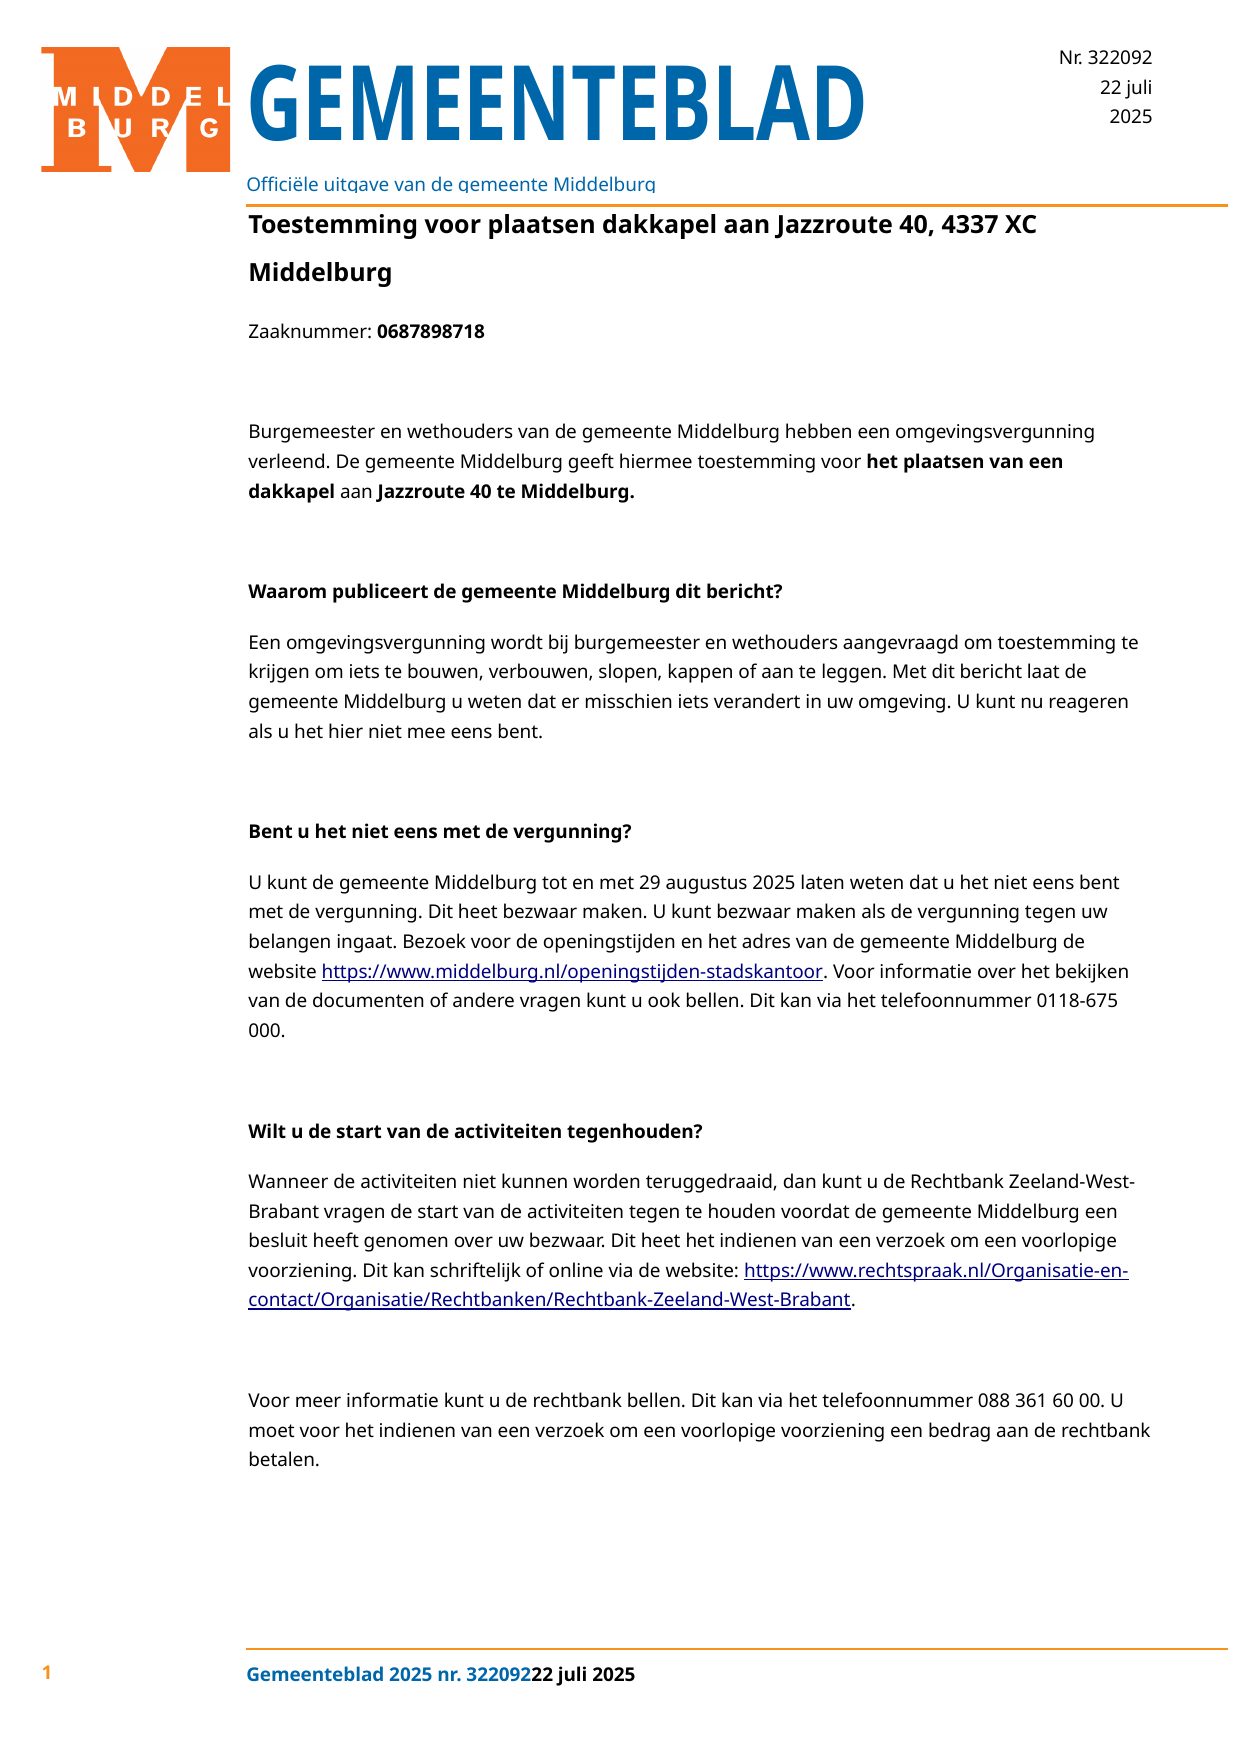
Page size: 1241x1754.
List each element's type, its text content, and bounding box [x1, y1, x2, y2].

text Wanneer de activiteiten niet kunnen worden teruggedraaid, dan kunt u de Rechtbank Zeeland-West-Brabant vragen de start van de activiteiten tegen te houden voordat de gemeente Middelburg een besluit heeft genomen over uw bezwaar. Dit heet het indienen van een verzoek om een voorlopige voorziening. Dit kan schriftelijk of online via de website: https://www.rechtspraak.nl/Organisatie-en-contact/Organisatie/Rechtbanken/Rechtbank-Zeeland-West-Brabant. [248, 1168, 1152, 1312]
text Wilt u de start van de activiteiten tegenhouden? [248, 1118, 1152, 1144]
text Een omgevingsvergunning wordt bij burgemeester en wethouders aangevraagd om toestemming te krijgen om iets te bouwen, verbouwen, slopen, kappen of aan te leggen. Met dit bericht laat de gemeente Middelburg u weten dat er misschien iets verandert in uw omgeving. U kunt nu reageren als u het hier niet mee eens bent. [248, 629, 1152, 744]
text Burgemeester en wethouders van de gemeente Middelburg hebben een omgevingsvergunning verleend. De gemeente Middelburg geeft hiermee toestemming voor het plaatsen van een dakkapel aan Jazzroute 40 te Middelburg. [248, 419, 1152, 504]
text U kunt de gemeente Middelburg tot en met 29 augustus 2025 laten weten dat u het niet eens bent met de vergunning. Dit heet bezwaar maken. U kunt bezwaar maken als de vergunning tegen uw belangen ingaat. Bezoek voor de openingstijden en het adres van de gemeente Middelburg de website https://www.middelburg.nl/openingstijden-stadskantoor. Voor informatie over het bekijken van de documenten of andere vragen kunt u ook bellen. Dit kan via het telefoonnummer 0118-675 000. [248, 869, 1152, 1043]
text Toestemming voor plaatsen dakkapel aan Jazzroute 40, 4337 XC Middelburg [248, 207, 1152, 288]
text Bent u het niet eens met de vergunning? [248, 819, 1152, 844]
picture [41, 47, 231, 172]
text Voor meer informatie kunt u de rechtbank bellen. Dit kan via het telefoonnummer 088 361 60 00. U moet voor het indienen van een verzoek om een voorlopige voorziening een bedrag aan de rechtbank betalen. [248, 1387, 1152, 1472]
text Waarom publiceert de gemeente Middelburg dit bericht? [248, 579, 1152, 604]
text Zaaknummer: 0687898718 [248, 318, 1152, 344]
